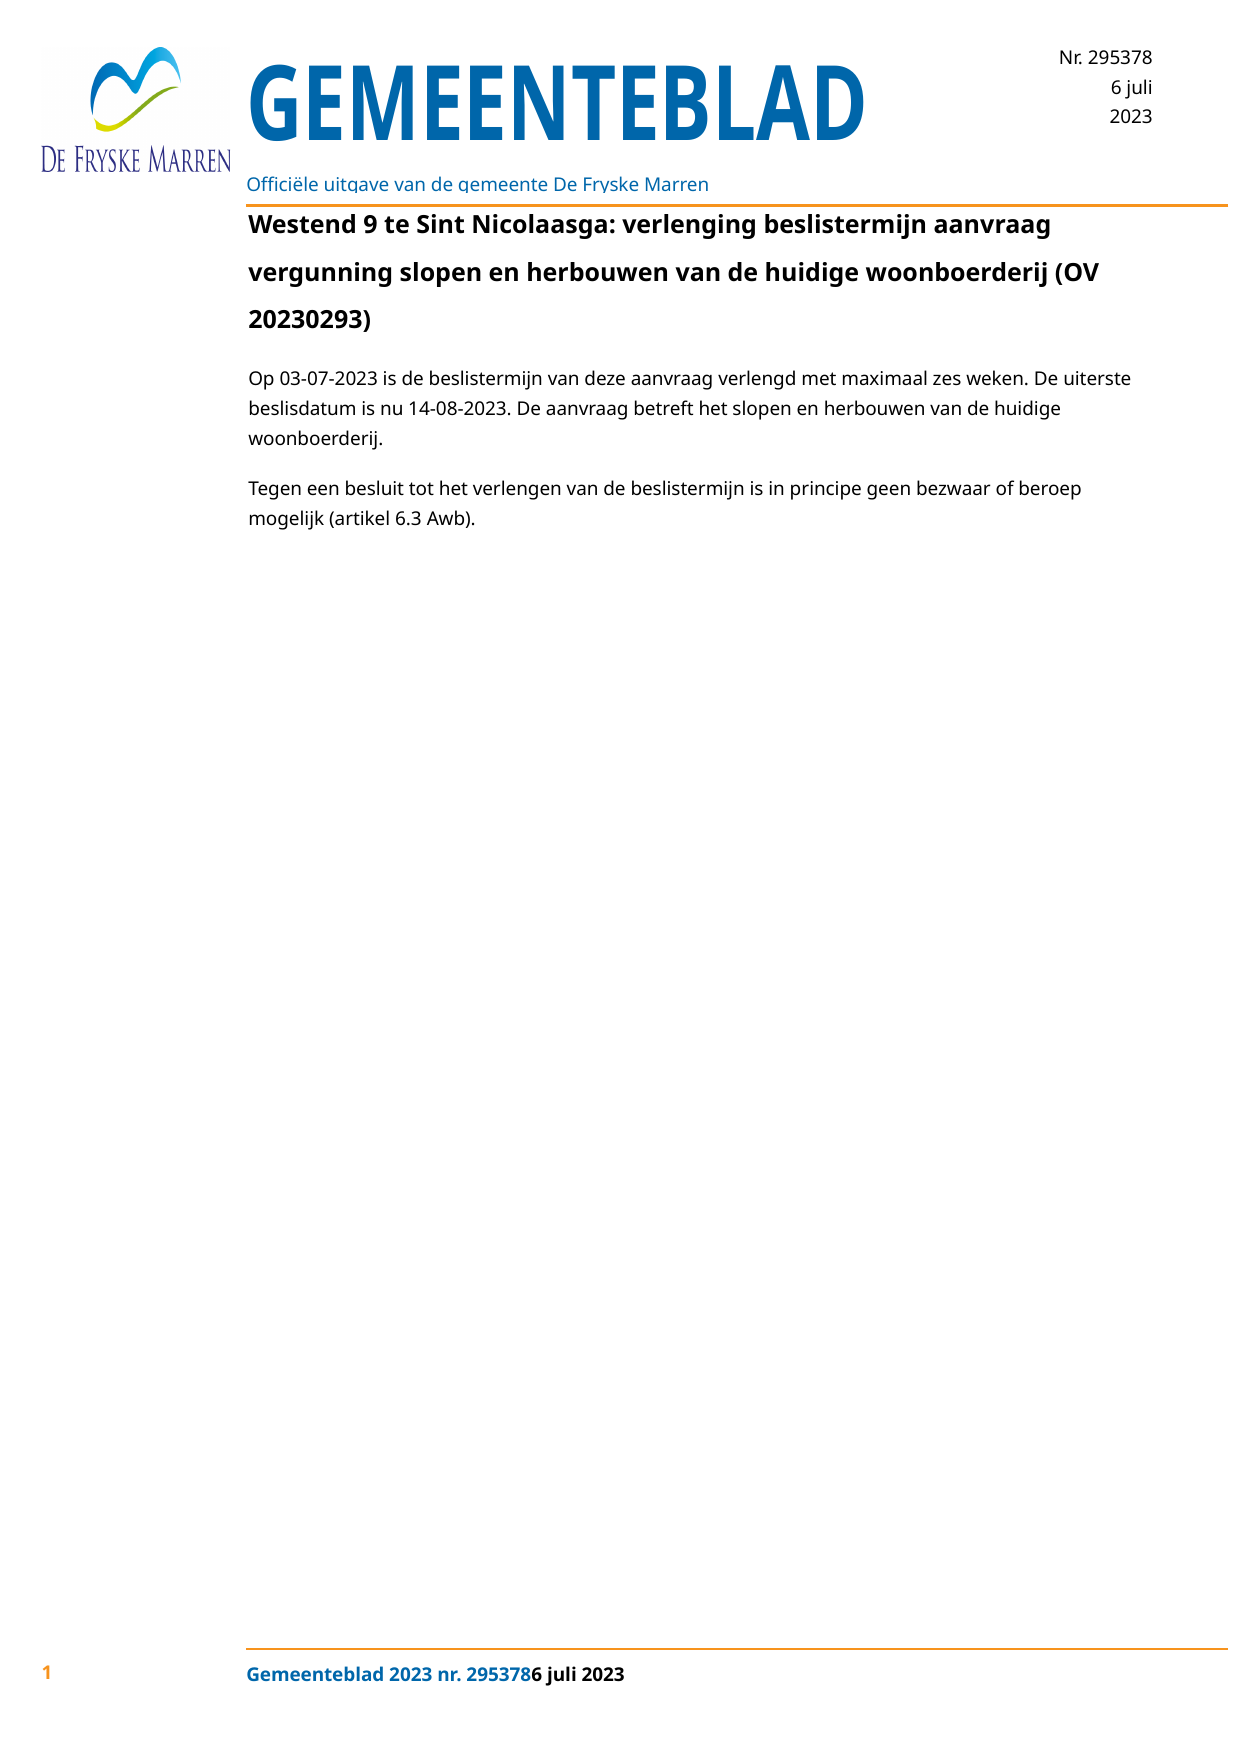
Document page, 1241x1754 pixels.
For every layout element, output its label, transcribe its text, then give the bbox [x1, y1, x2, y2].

text Westend 9 te Sint Nicolaasga: verlenging beslistermijn aanvraag vergunning slopen en herbouwen van de huidige woonboerderij (OV 20230293) [248, 207, 1152, 336]
picture [41, 47, 231, 172]
text Tegen een besluit tot het verlengen van de beslistermijn is in principe geen bezwaar of beroep mogelijk (artikel 6.3 Awb). [248, 475, 1152, 530]
text Op 03-07-2023 is de beslistermijn van deze aanvraag verlengd met maximaal zes weken. De uiterste beslisdatum is nu 14-08-2023. De aanvraag betreft het slopen en herbouwen van de huidige woonboerderij. [248, 366, 1152, 450]
